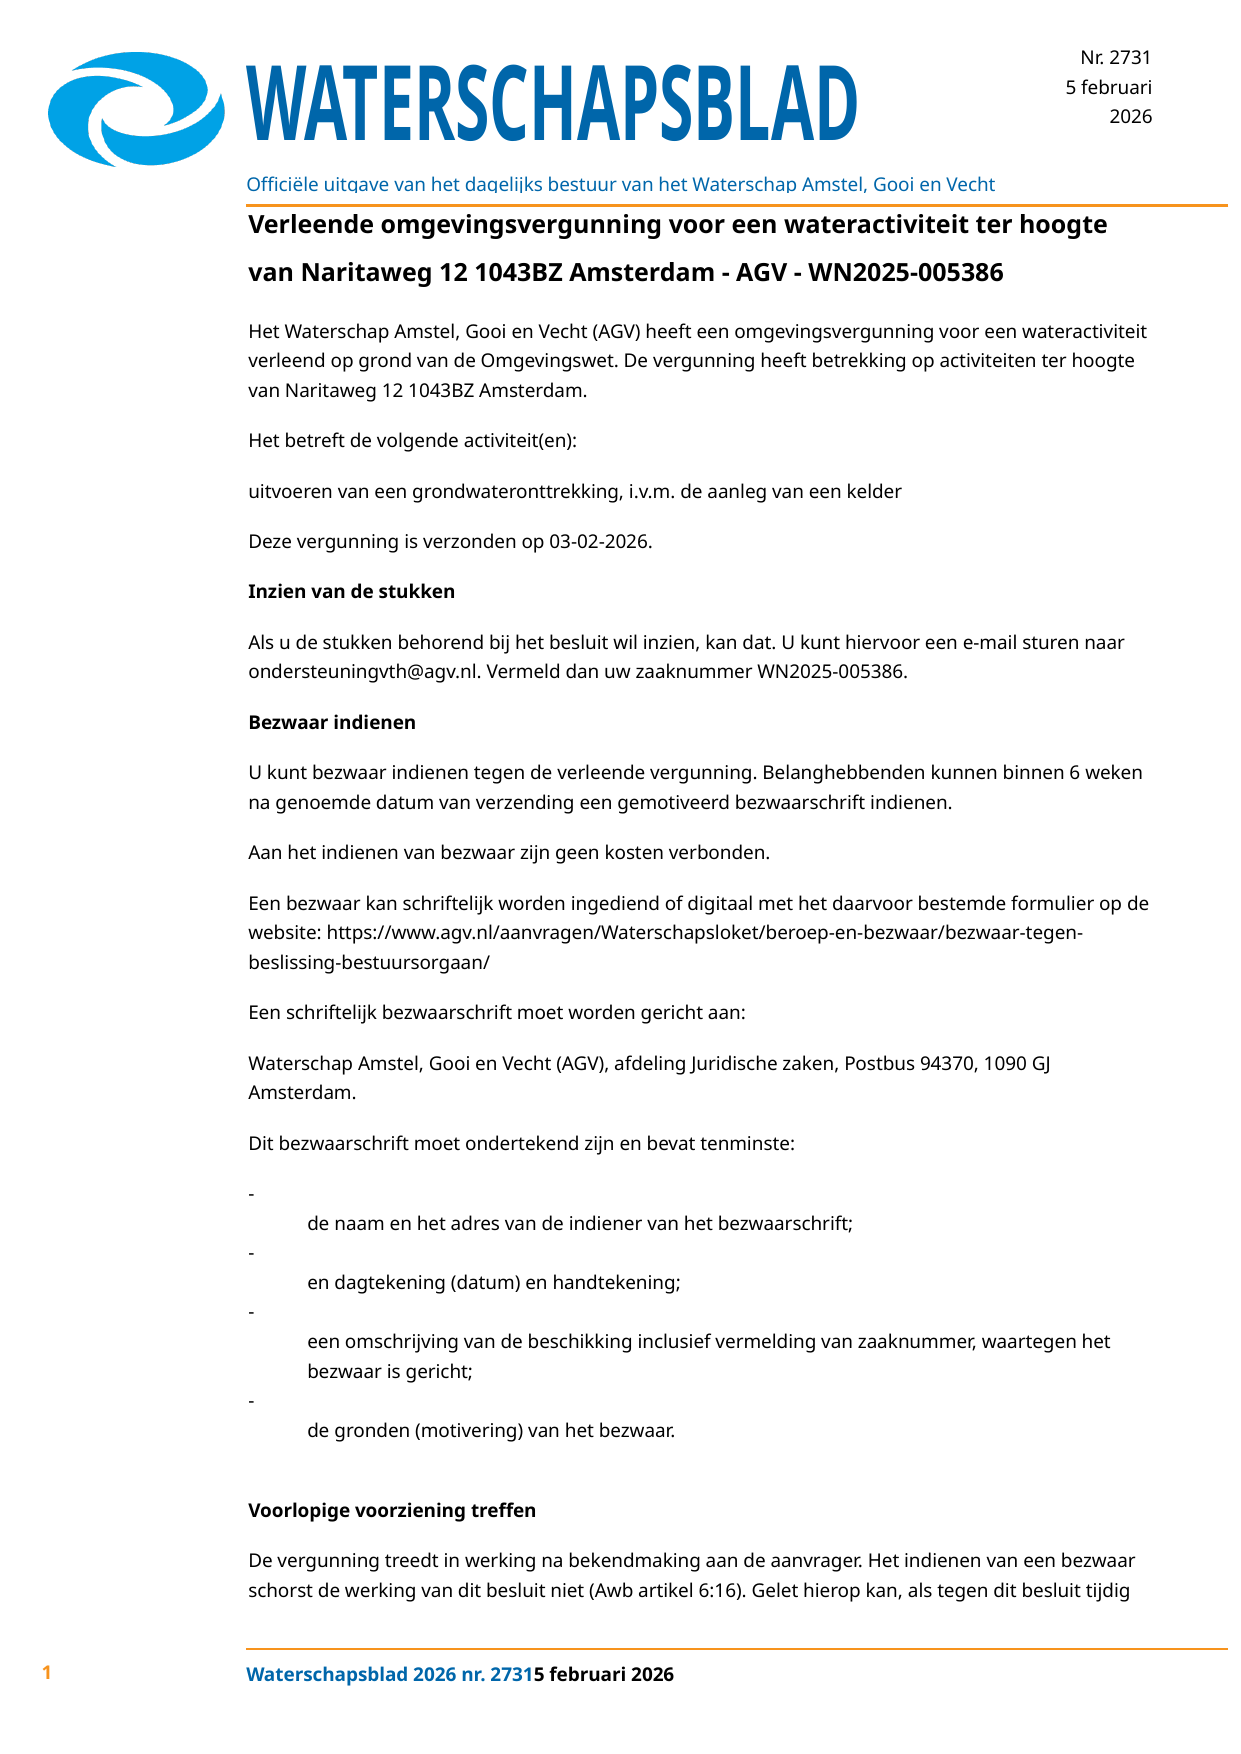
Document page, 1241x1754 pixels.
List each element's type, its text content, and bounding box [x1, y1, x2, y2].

text Een schriftelijk bezwaarschrift moet worden gericht aan: [248, 999, 1152, 1025]
text Deze vergunning is verzonden op 03-02-2026. [248, 528, 1152, 554]
text Inzien van de stukken [248, 579, 1152, 604]
list de gronden (motivering) van het bezwaar. [248, 1417, 1152, 1443]
text uitvoeren van een grondwateronttrekking, i.v.m. de aanleg van een kelder [248, 478, 1152, 504]
text U kunt bezwaar indienen tegen de verleende vergunning. Belanghebbenden kunnen binnen 6 weken na genoemde datum van verzending een gemotiveerd bezwaarschrift indienen. [248, 759, 1152, 815]
text Bezwaar indienen [248, 709, 1152, 735]
list de naam en het adres van de indiener van het bezwaarschrift; [248, 1210, 1152, 1236]
text Dit bezwaarschrift moet ondertekend zijn en bevat tenminste: [248, 1130, 1152, 1156]
text Een bezwaar kan schriftelijk worden ingediend of digitaal met het daarvoor bestemde formulier op de website: https://www.agv.nl/aanvragen/Waterschapsloket/beroep-en-bezwaar/bezwaar-tegen-beslissing-bestuursorgaan/ [248, 890, 1152, 975]
text Voorlopige voorziening treffen [248, 1497, 1152, 1523]
text Waterschap Amstel, Gooi en Vecht (AGV), afdeling Juridische zaken, Postbus 94370, 1090 GJ Amsterdam. [248, 1050, 1152, 1105]
text De vergunning treedt in werking na bekendmaking aan de aanvrager. Het indienen van een bezwaar schorst de werking van dit besluit niet (Awb artikel 6:16). Gelet hierop kan, als tegen dit besluit tijdig [248, 1547, 1152, 1603]
text Het Waterschap Amstel, Gooi en Vecht (AGV) heeft een omgevingsvergunning voor een wateractiviteit verleend op grond van de Omgevingswet. De vergunning heeft betrekking op activiteiten ter hoogte van Naritaweg 12 1043BZ Amsterdam. [248, 318, 1152, 403]
text Aan het indienen van bezwaar zijn geen kosten verbonden. [248, 839, 1152, 865]
list een omschrijving van de beschikking inclusief vermelding van zaaknummer, waartegen het bezwaar is gericht; [248, 1328, 1152, 1384]
text Het betreft de volgende activiteit(en): [248, 427, 1152, 453]
picture [41, 47, 231, 172]
text Als u de stukken behorend bij het besluit wil inzien, kan dat. U kunt hiervoor een e-mail sturen naar ondersteuningvth@agv.nl. Vermeld dan uw zaaknummer WN2025-005386. [248, 629, 1152, 684]
list en dagtekening (datum) en handtekening; [248, 1269, 1152, 1295]
text Verleende omgevingsvergunning voor een wateractiviteit ter hoogte van Naritaweg 12 1043BZ Amsterdam - AGV - WN2025-005386 [248, 207, 1152, 288]
